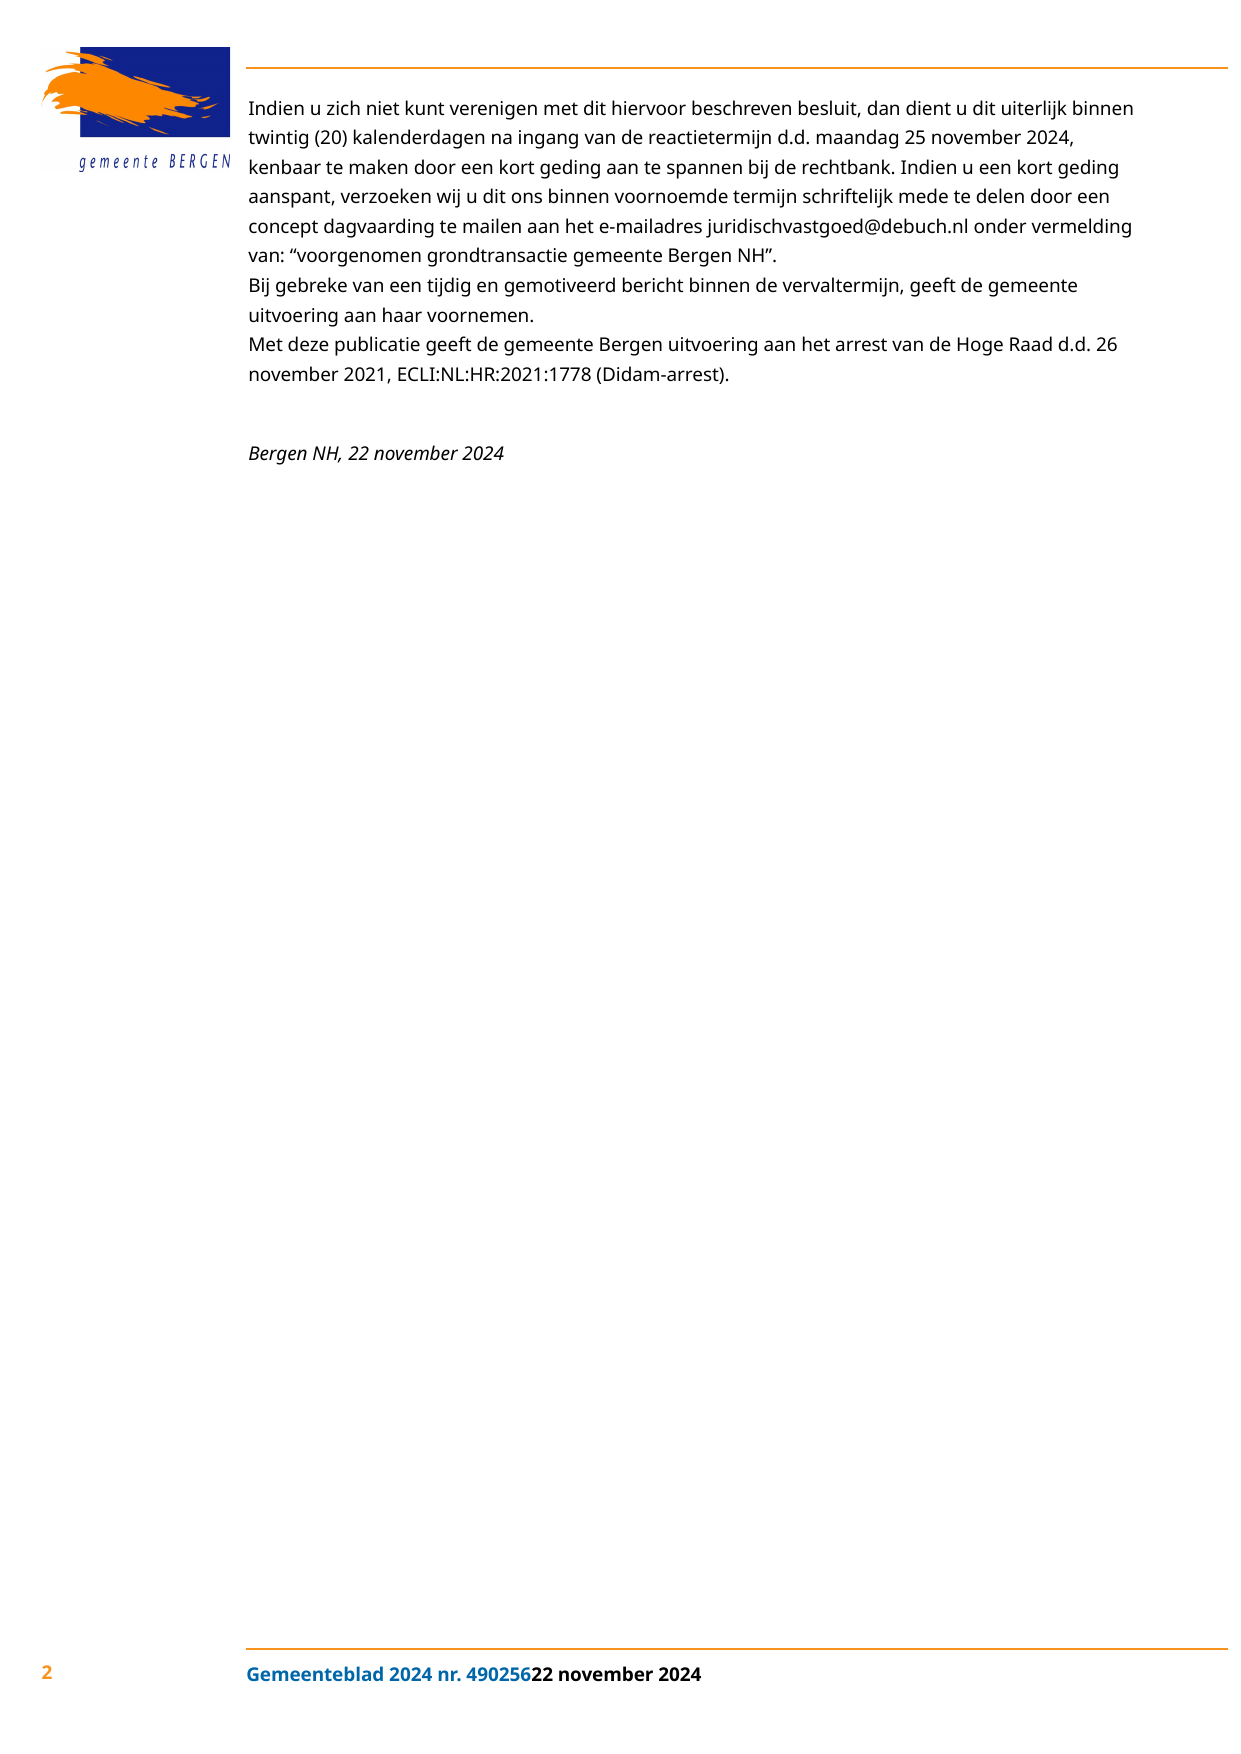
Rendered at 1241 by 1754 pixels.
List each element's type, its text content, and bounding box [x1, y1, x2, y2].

text Met deze publicatie geeft de gemeente Bergen uitvoering aan het arrest van de Hoge Raad d.d. 26 november 2021, ECLI:NL:HR:2021:1778 (Didam-arrest). [248, 331, 1152, 387]
text Bij gebreke van een tijdig en gemotiveerd bericht binnen de vervaltermijn, geeft de gemeente uitvoering aan haar voornemen. [248, 272, 1152, 328]
text Indien u zich niet kunt verenigen met dit hiervoor beschreven besluit, dan dient u dit uiterlijk binnen twintig (20) kalenderdagen na ingang van de reactietermijn d.d. maandag 25 november 2024, kenbaar te maken door een kort geding aan te spannen bij de rechtbank. Indien u een kort geding aanspant, verzoeken wij u dit ons binnen voornoemde termijn schriftelijk mede te delen door een concept dagvaarding te mailen aan het e-mailadres juridischvastgoed@debuch.nl onder vermelding van: “voorgenomen grondtransactie gemeente Bergen NH”. [248, 95, 1152, 268]
text Bergen NH, 22 november 2024 [248, 440, 1152, 466]
picture [41, 47, 231, 172]
